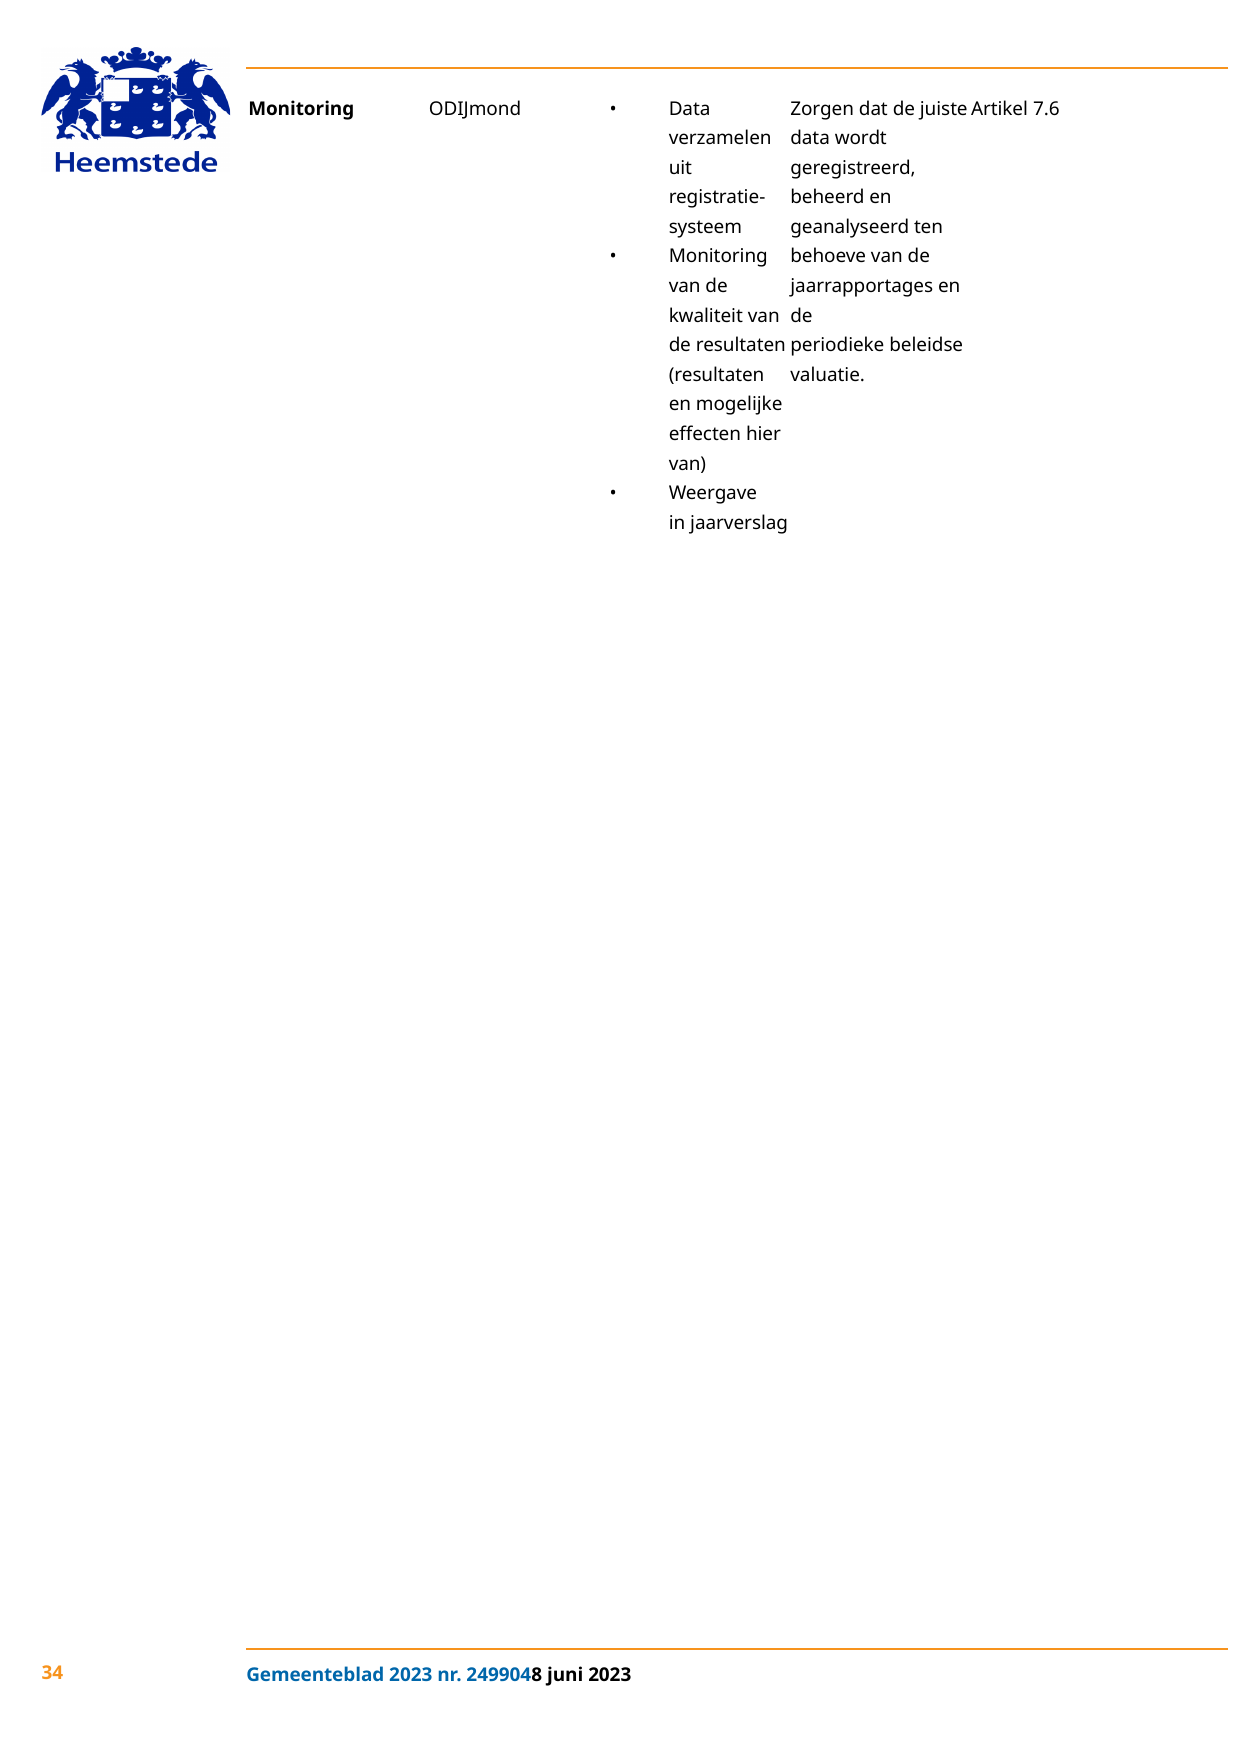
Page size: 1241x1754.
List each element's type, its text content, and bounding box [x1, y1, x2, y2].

table_cell Artikel 7.6 [971, 95, 1152, 535]
picture [41, 47, 231, 172]
table_cell Monitoring [248, 95, 429, 535]
table_cell ODIJmond [429, 95, 609, 535]
table_cell Zorgen dat de juiste data wordt geregistreerd, beheerd en geanalyseerd ten behoeve van de jaarrapportages en de periodieke beleidsevaluatie. [790, 95, 971, 535]
table_cell Data verzamelen uit registratie- systeem Monitoring van de kwaliteit van de resultaten (resultaten en mogelijke effecten hiervan) Weergave in jaarverslag [609, 95, 790, 535]
